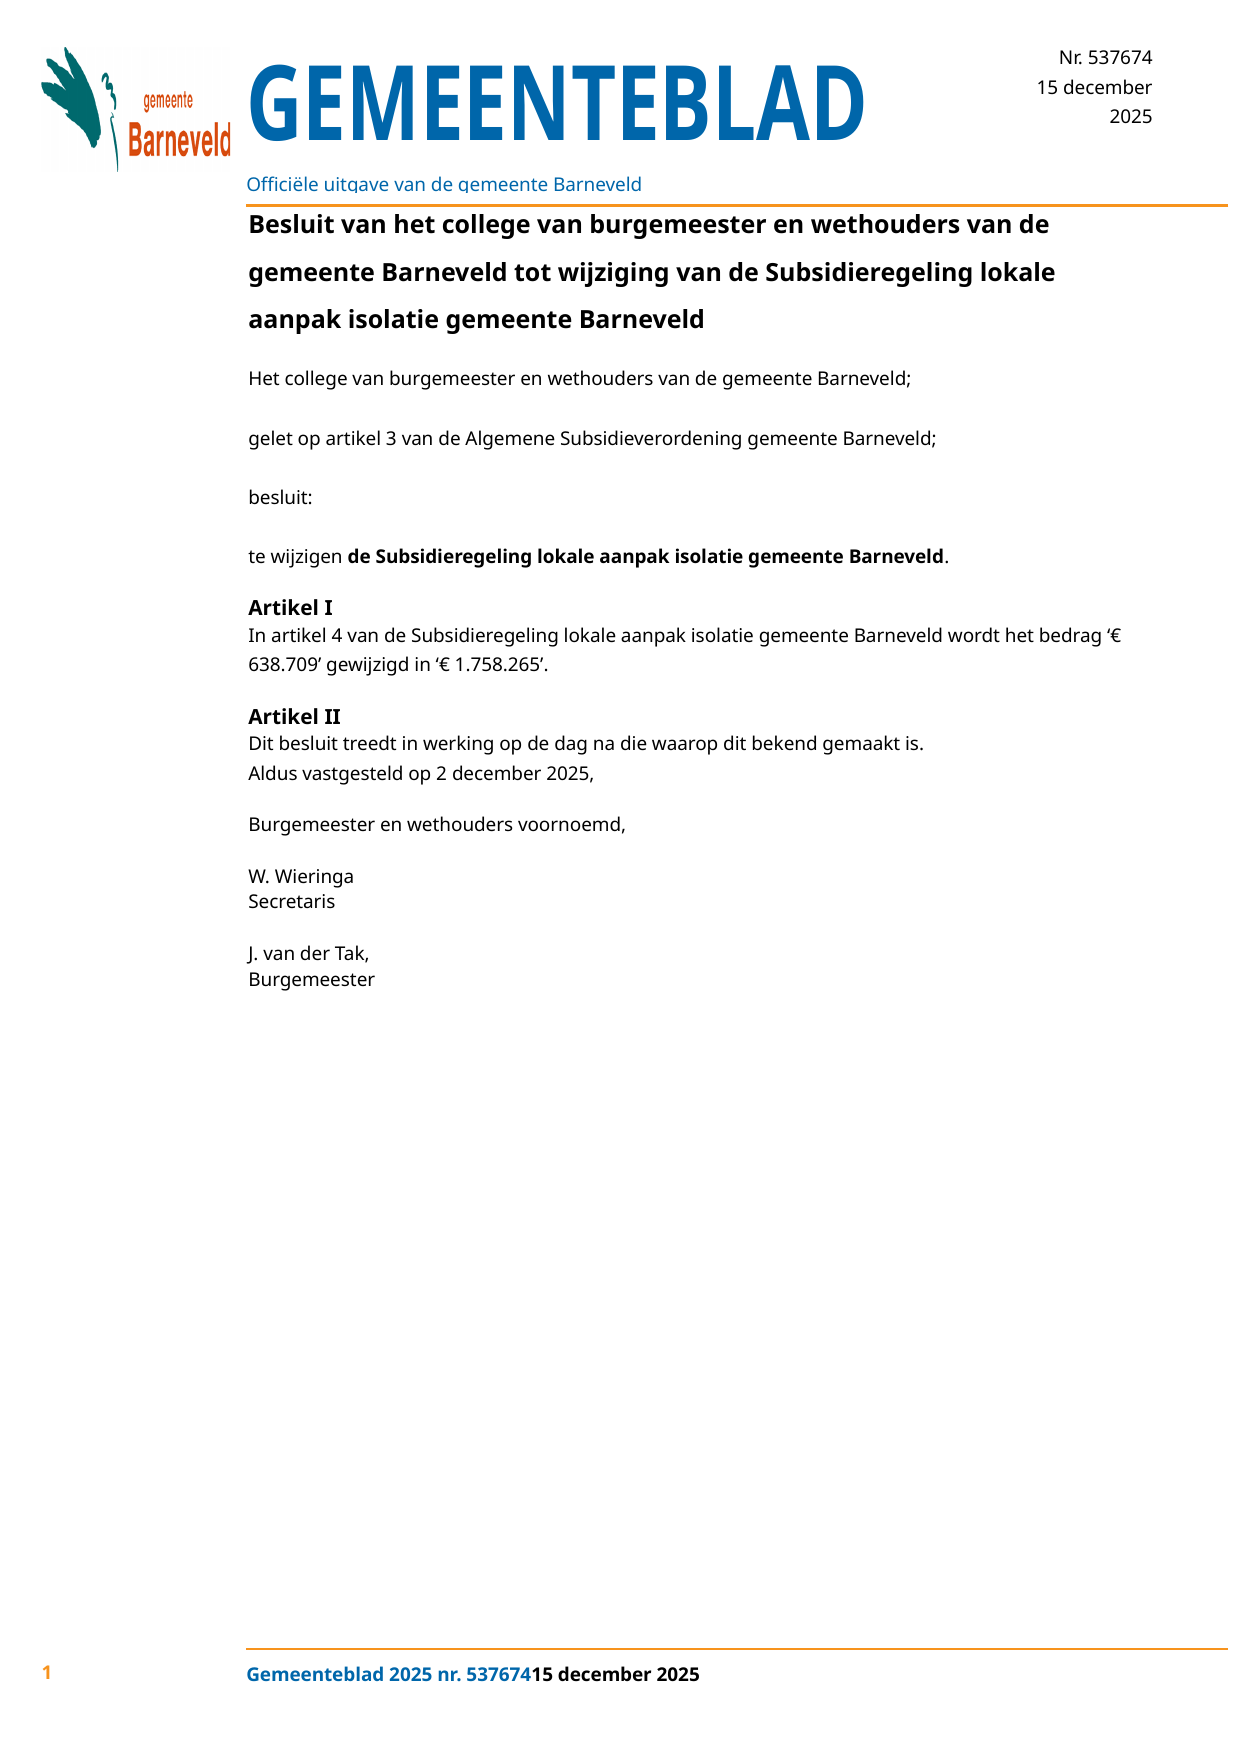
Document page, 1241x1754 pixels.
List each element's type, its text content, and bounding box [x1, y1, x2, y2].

text W. Wieringa [248, 863, 1152, 888]
text Artikel I [248, 593, 1152, 622]
text gelet op artikel 3 van de Algemene Subsidieverordening gemeente Barneveld; [248, 425, 1152, 450]
text besluit: [248, 484, 1152, 509]
text Artikel II [248, 702, 1152, 730]
text Dit besluit treedt in werking op de dag na die waarop dit bekend gemaakt is. [248, 730, 1152, 756]
text In artikel 4 van de Subsidieregeling lokale aanpak isolatie gemeente Barneveld wordt het bedrag ‘€ 638.709’ gewijzigd in ‘€ 1.758.265’. [248, 622, 1152, 677]
text Secretaris [248, 888, 1152, 914]
text Het college van burgemeester en wethouders van de gemeente Barneveld; [248, 366, 1152, 391]
picture [41, 47, 231, 172]
text te wijzigen de Subsidieregeling lokale aanpak isolatie gemeente Barneveld. [248, 543, 1152, 569]
text Aldus vastgesteld op 2 december 2025, [248, 760, 1152, 786]
text Besluit van het college van burgemeester en wethouders van de gemeente Barneveld tot wijziging van de Subsidieregeling lokale aanpak isolatie gemeente Barneveld [248, 207, 1152, 336]
text Burgemeester en wethouders voornoemd, [248, 811, 1152, 837]
text Burgemeester [248, 966, 1152, 991]
text J. van der Tak, [248, 940, 1152, 966]
